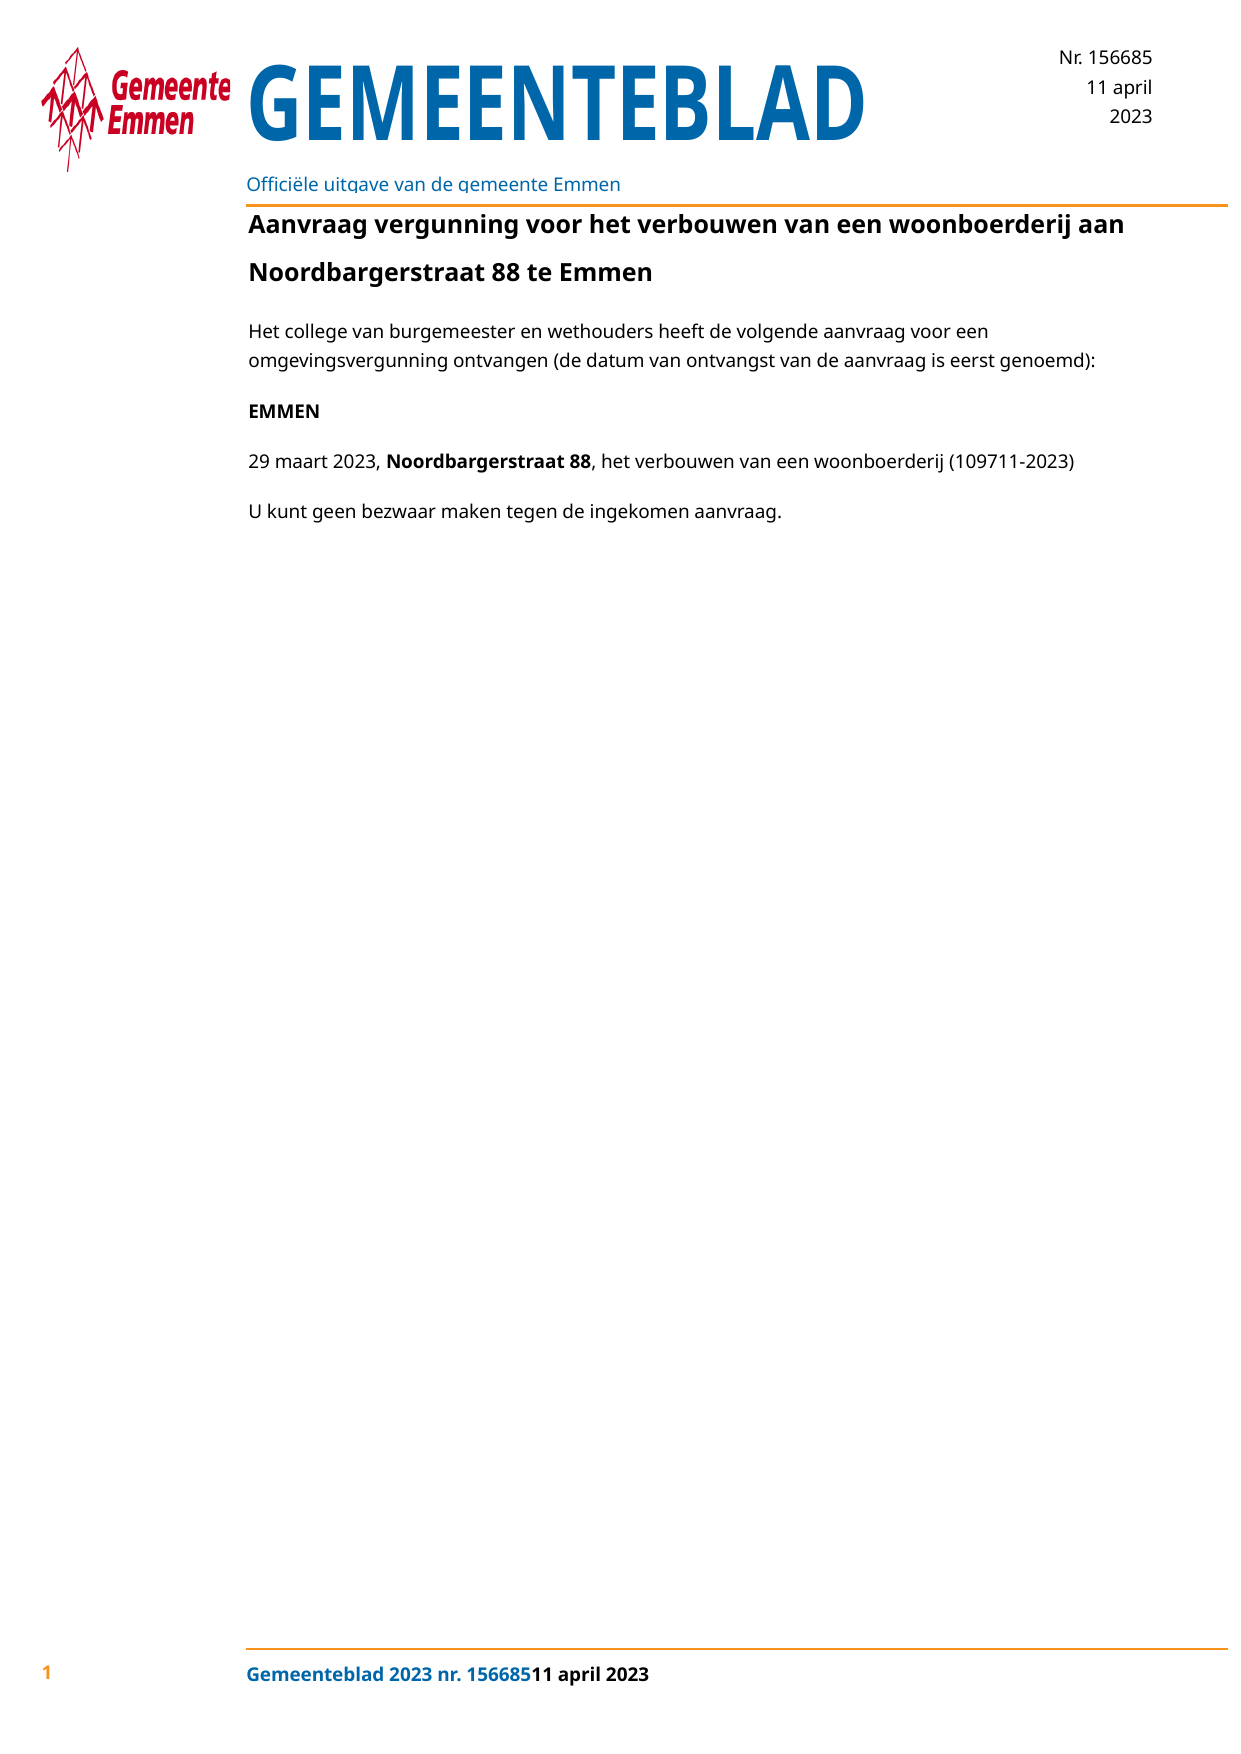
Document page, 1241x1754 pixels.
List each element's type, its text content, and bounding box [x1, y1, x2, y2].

text 29 maart 2023, Noordbargerstraat 88, het verbouwen van een woonboerderij (109711-2023) [248, 448, 1152, 474]
picture [41, 47, 231, 172]
text U kunt geen bezwaar maken tegen de ingekomen aanvraag. [248, 499, 1152, 524]
text Het college van burgemeester en wethouders heeft de volgende aanvraag voor een omgevingsvergunning ontvangen (de datum van ontvangst van de aanvraag is eerst genoemd): [248, 318, 1152, 373]
text Aanvraag vergunning voor het verbouwen van een woonboerderij aan Noordbargerstraat 88 te Emmen [248, 207, 1152, 288]
text EMMEN [248, 398, 1152, 424]
